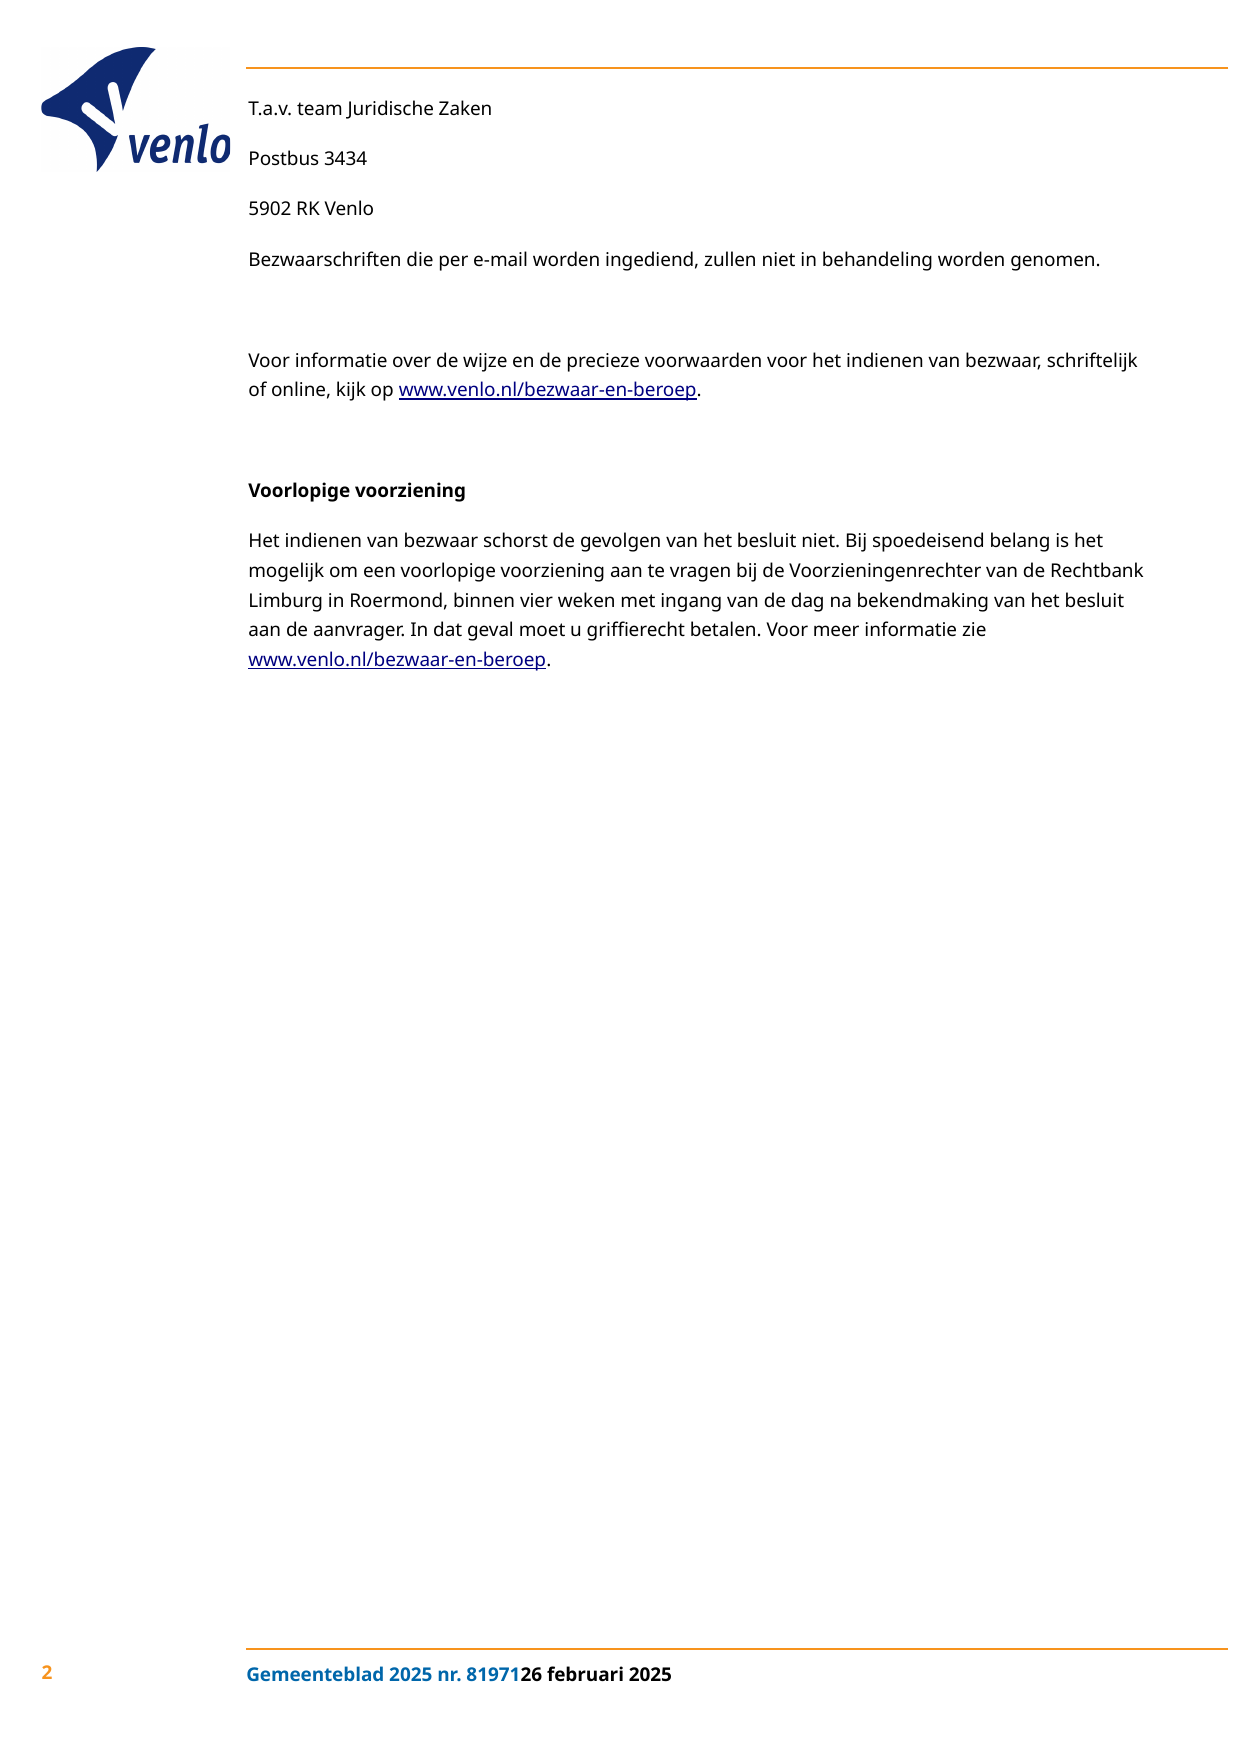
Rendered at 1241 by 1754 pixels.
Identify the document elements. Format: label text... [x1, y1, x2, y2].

text Postbus 3434 [248, 145, 1152, 171]
text Bezwaarschriften die per e-mail worden ingediend, zullen niet in behandeling worden genomen. [248, 246, 1152, 272]
text Voor informatie over de wijze en de precieze voorwaarden voor het indienen van bezwaar, schriftelijk of online, kijk op www.venlo.nl/bezwaar-en-beroep. [248, 347, 1152, 402]
picture [41, 47, 231, 172]
text 5902 RK Venlo [248, 196, 1152, 221]
text T.a.v. team Juridische Zaken [248, 95, 1152, 121]
text Het indienen van bezwaar schorst de gevolgen van het besluit niet. Bij spoedeisend belang is het mogelijk om een voorlopige voorziening aan te vragen bij de Voorzieningenrechter van de Rechtbank Limburg in Roermond, binnen vier weken met ingang van de dag na bekendmaking van het besluit aan de aanvrager. In dat geval moet u griffierecht betalen. Voor meer informatie zie www.venlo.nl/bezwaar-en-beroep. [248, 528, 1152, 672]
text Voorlopige voorziening [248, 477, 1152, 503]
